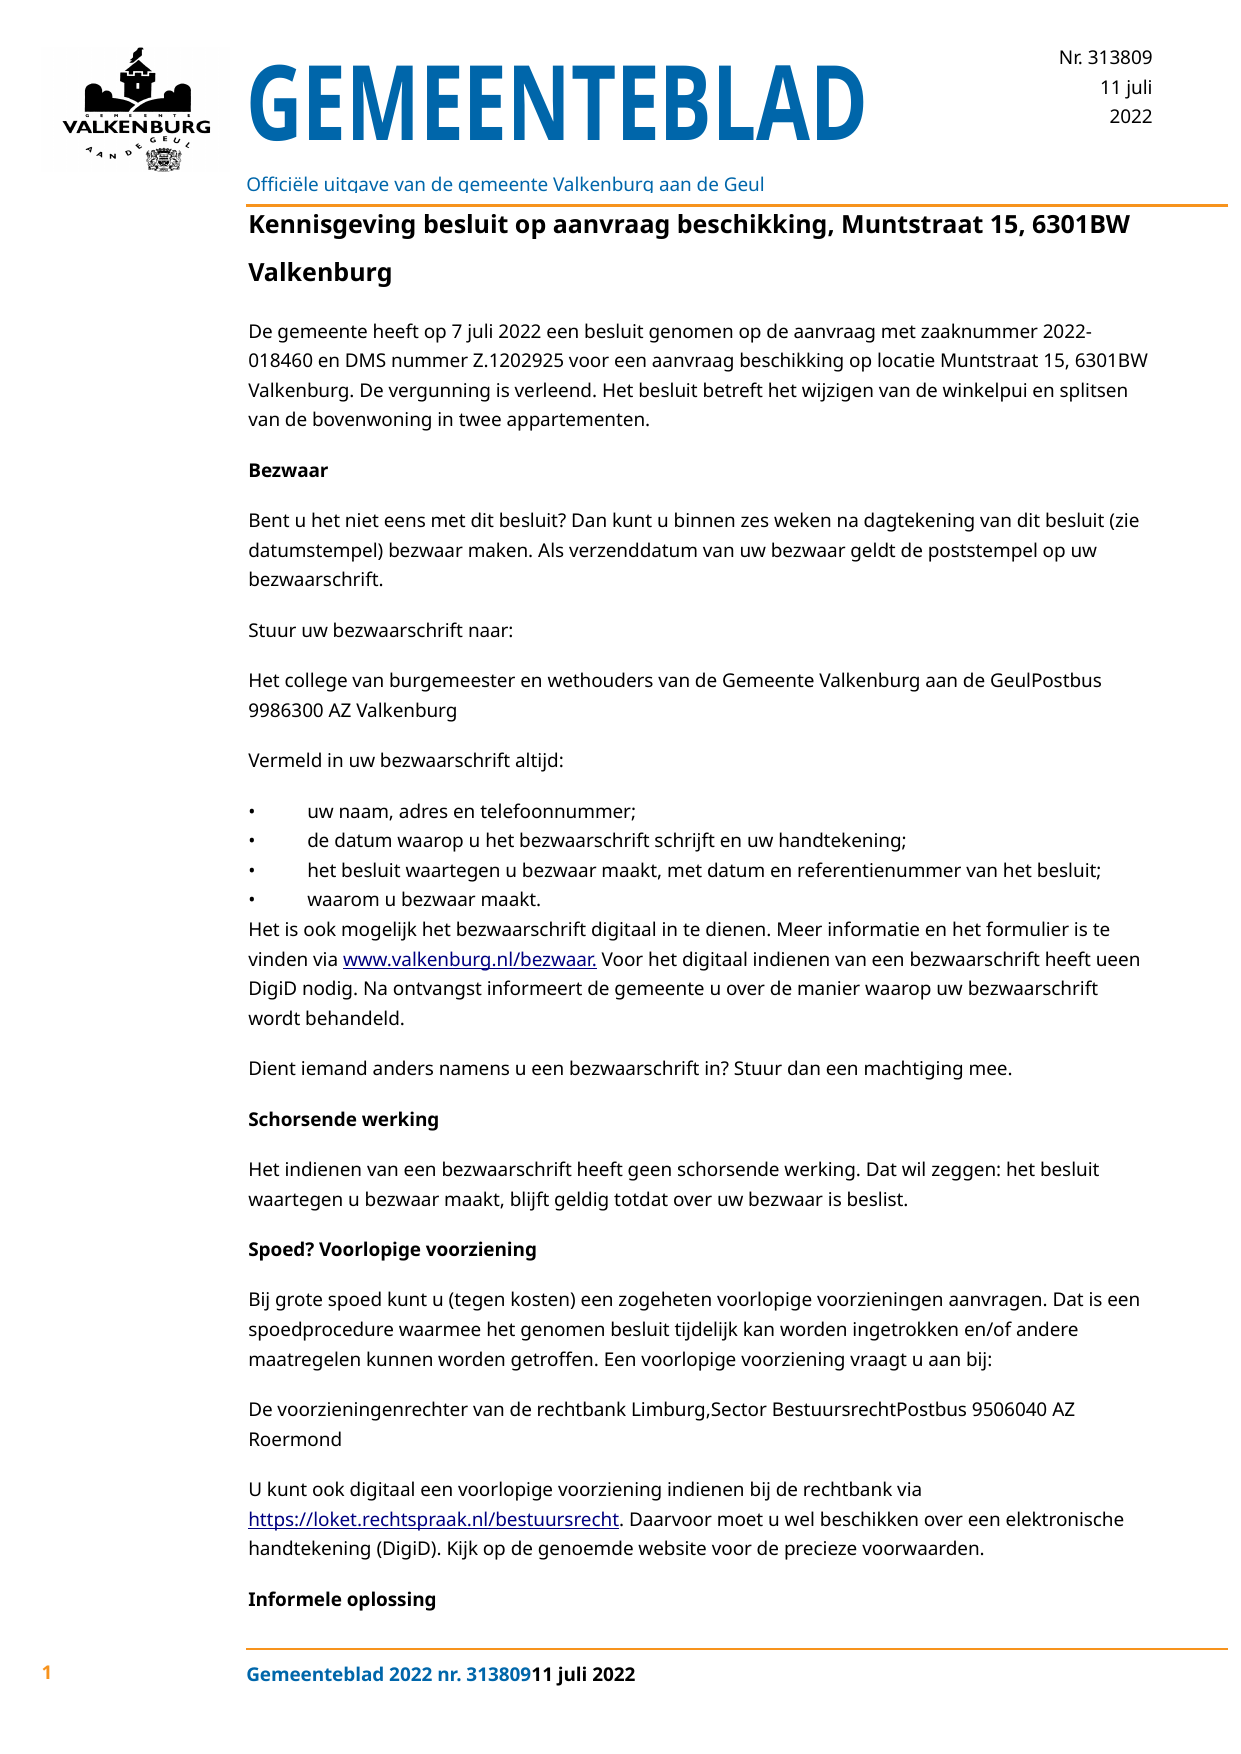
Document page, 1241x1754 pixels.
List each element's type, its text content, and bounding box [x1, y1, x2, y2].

text Bezwaar [248, 457, 1152, 483]
text Vermeld in uw bezwaarschrift altijd: [248, 747, 1152, 773]
text Kennisgeving besluit op aanvraag beschikking, Muntstraat 15, 6301BW Valkenburg [248, 207, 1152, 288]
list de datum waarop u het bezwaarschrift schrijft en uw handtekening; [248, 827, 1152, 853]
list waarom u bezwaar maakt. [248, 887, 1152, 912]
text Het is ook mogelijk het bezwaarschrift digitaal in te dienen. Meer informatie en het formulier is te vinden via www.valkenburg.nl/bezwaar. Voor het digitaal indienen van een bezwaarschrift heeft ueen DigiD nodig. Na ontvangst informeert de gemeente u over de manier waarop uw bezwaarschrift wordt behandeld. [248, 916, 1152, 1031]
text De gemeente heeft op 7 juli 2022 een besluit genomen op de aanvraag met zaaknummer 2022-018460 en DMS nummer Z.1202925 voor een aanvraag beschikking op locatie Muntstraat 15, 6301BW Valkenburg. De vergunning is verleend. Het besluit betreft het wijzigen van de winkelpui en splitsen van de bovenwoning in twee appartementen. [248, 318, 1152, 432]
text Spoed? Voorlopige voorziening [248, 1236, 1152, 1262]
text Bent u het niet eens met dit besluit? Dan kunt u binnen zes weken na dagtekening van dit besluit (zie datumstempel) bezwaar maken. Als verzenddatum van uw bezwaar geldt de poststempel op uw bezwaarschrift. [248, 507, 1152, 592]
text Bij grote spoed kunt u (tegen kosten) een zogeheten voorlopige voorzieningen aanvragen. Dat is een spoedprocedure waarmee het genomen besluit tijdelijk kan worden ingetrokken en/of andere maatregelen kunnen worden getroffen. Een voorlopige voorziening vraagt u aan bij: [248, 1287, 1152, 1372]
list uw naam, adres en telefoonnummer; [248, 798, 1152, 824]
text Informele oplossing [248, 1586, 1152, 1612]
text Het indienen van een bezwaarschrift heeft geen schorsende werking. Dat wil zeggen: het besluit waartegen u bezwaar maakt, blijft geldig totdat over uw bezwaar is beslist. [248, 1156, 1152, 1212]
text Stuur uw bezwaarschrift naar: [248, 617, 1152, 643]
text Dient iemand anders namens u een bezwaarschrift in? Stuur dan een machtiging mee. [248, 1055, 1152, 1081]
text De voorzieningenrechter van de rechtbank Limburg,Sector BestuursrechtPostbus 9506040 AZ Roermond [248, 1396, 1152, 1452]
text U kunt ook digitaal een voorlopige voorziening indienen bij de rechtbank via https://loket.rechtspraak.nl/bestuursrecht. Daarvoor moet u wel beschikken over een elektronische handtekening (DigiD). Kijk op de genoemde website voor de precieze voorwaarden. [248, 1476, 1152, 1561]
text Het college van burgemeester en wethouders van de Gemeente Valkenburg aan de GeulPostbus 9986300 AZ Valkenburg [248, 667, 1152, 723]
list het besluit waartegen u bezwaar maakt, met datum en referentienummer van het besluit; [248, 857, 1152, 883]
picture [41, 47, 231, 172]
text Schorsende werking [248, 1106, 1152, 1132]
